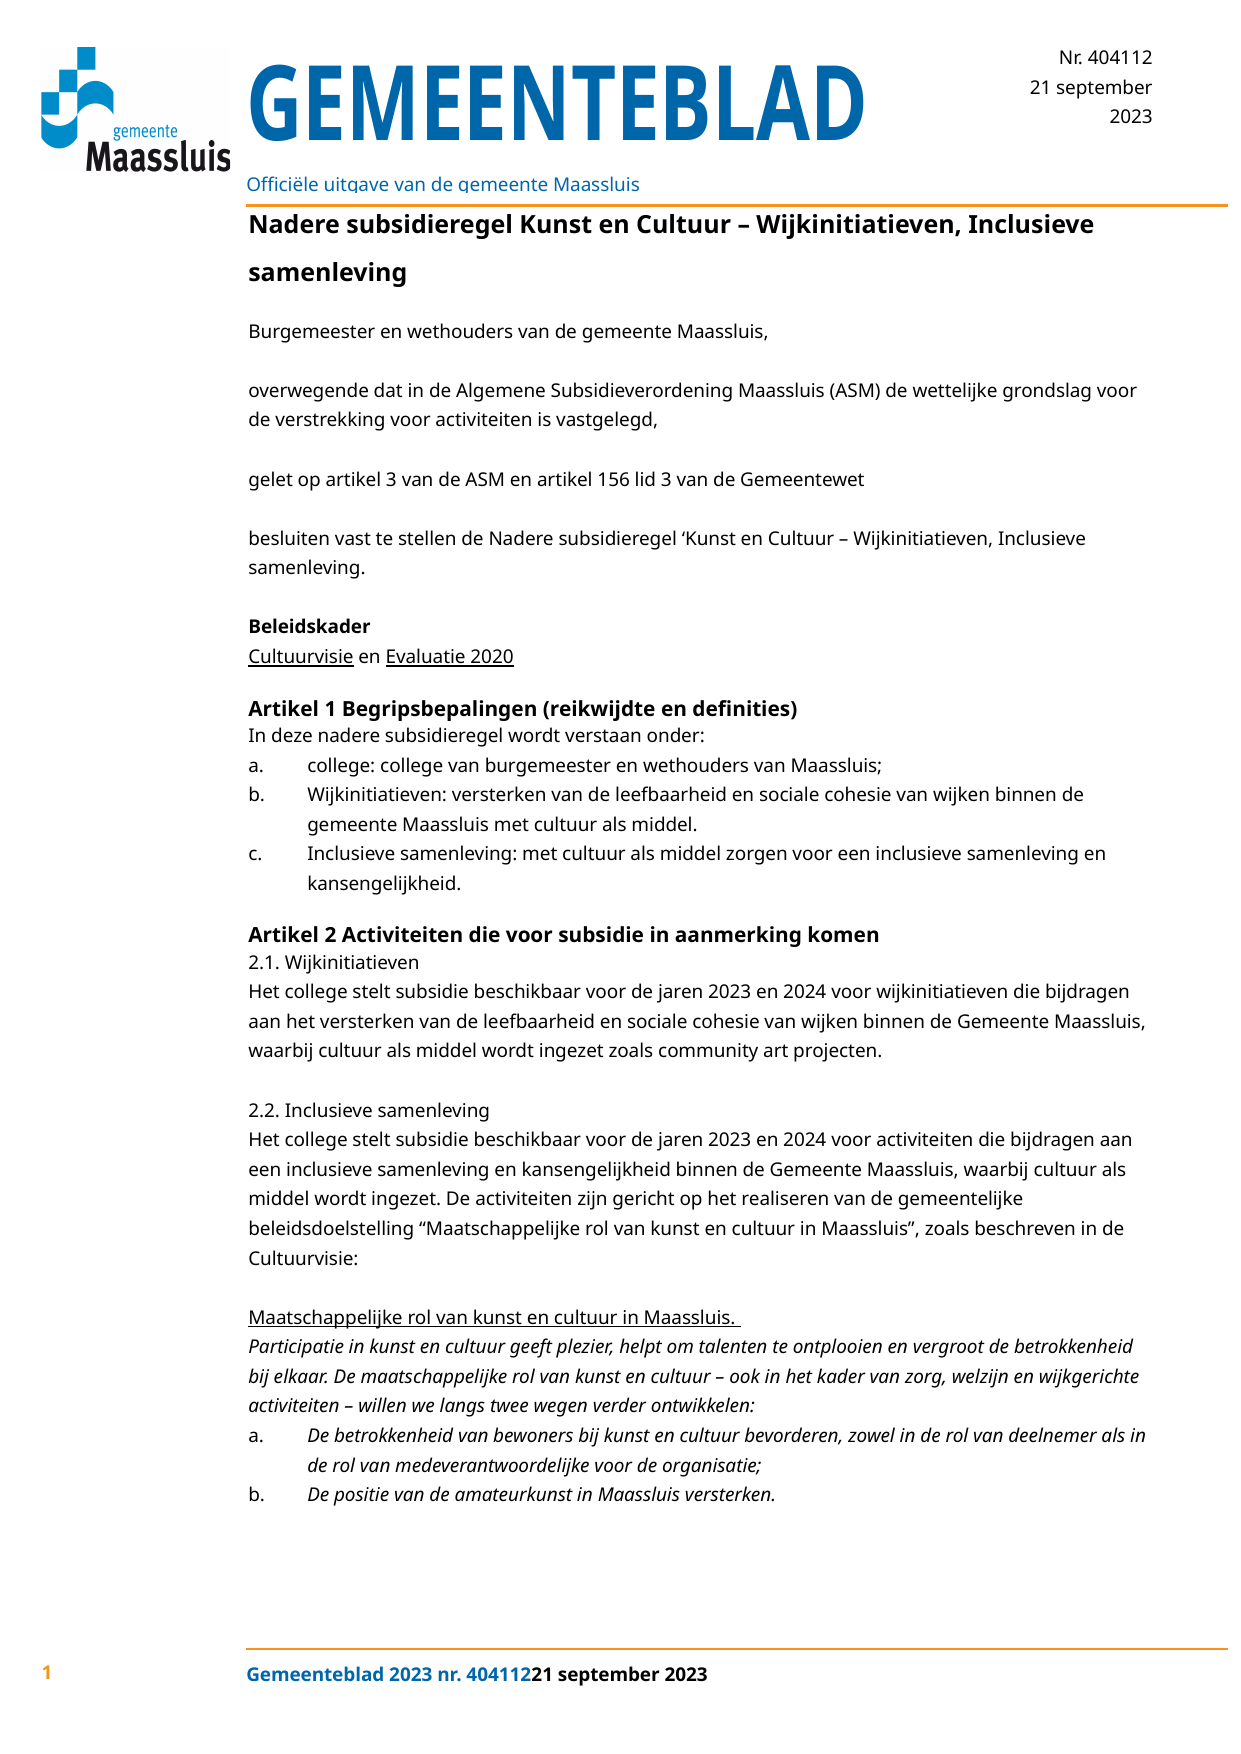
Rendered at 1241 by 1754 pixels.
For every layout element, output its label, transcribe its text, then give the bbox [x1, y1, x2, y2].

text Beleidskader [248, 614, 1152, 639]
list Inclusieve samenleving: met cultuur als middel zorgen voor een inclusieve samenleving en kansengelijkheid. [248, 841, 1152, 896]
list De betrokkenheid van bewoners bij kunst en cultuur bevorderen, zowel in de rol van deelnemer als in de rol van medeverantwoordelijke voor de organisatie; [248, 1422, 1152, 1478]
text Burgemeester en wethouders van de gemeente Maassluis, [248, 318, 1152, 344]
text Participatie in kunst en cultuur geeft plezier, helpt om talenten te ontplooien en vergroot de betrokkenheid bij elkaar. De maatschappelijke rol van kunst en cultuur – ook in het kader van zorg, welzijn en wijkgerichte activiteiten – willen we langs twee wegen verder ontwikkelen: [248, 1333, 1152, 1418]
text In deze nadere subsidieregel wordt verstaan onder: [248, 722, 1152, 748]
picture [41, 47, 77, 92]
text Artikel 2 Activiteiten die voor subsidie in aanmerking komen [248, 921, 1152, 949]
text Artikel 1 Begripsbepalingen (reikwijdte en definities) [248, 694, 1152, 722]
text besluiten vast te stellen de Nadere subsidieregel ‘Kunst en Cultuur – Wijkinitiatieven, Inclusieve samenleving. [248, 525, 1152, 580]
text Maatschappelijke rol van kunst en cultuur in Maassluis. [248, 1304, 1152, 1330]
text 2.2. Inclusieve samenleving [248, 1097, 1152, 1123]
list De positie van de amateurkunst in Maassluis versterken. [248, 1481, 1152, 1507]
text Nadere subsidieregel Kunst en Cultuur – Wijkinitiatieven, Inclusieve samenleving [248, 207, 1152, 288]
list college: college van burgemeester en wethouders van Maassluis; [248, 752, 1152, 777]
text Cultuurvisie en Evaluatie 2020 [248, 643, 1152, 669]
text Het college stelt subsidie beschikbaar voor de jaren 2023 en 2024 voor activiteiten die bijdragen aan een inclusieve samenleving en kansengelijkheid binnen de Gemeente Maassluis, waarbij cultuur als middel wordt ingezet. De activiteiten zijn gericht op het realiseren van de gemeentelijke beleidsdoelstelling “Maatschappelijke rol van kunst en cultuur in Maassluis”, zoals beschreven in de Cultuurvisie: [248, 1126, 1152, 1271]
text overwegende dat in de Algemene Subsidieverordening Maassluis (ASM) de wettelijke grondslag voor de verstrekking voor activiteiten is vastgelegd, [248, 377, 1152, 432]
picture [41, 47, 231, 172]
list Wijkinitiatieven: versterken van de leefbaarheid en sociale cohesie van wijken binnen de gemeente Maassluis met cultuur als middel. [248, 781, 1152, 837]
text 2.1. Wijkinitiatieven [248, 949, 1152, 975]
text gelet op artikel 3 van de ASM en artikel 156 lid 3 van de Gemeentewet [248, 466, 1152, 492]
text Het college stelt subsidie beschikbaar voor de jaren 2023 en 2024 voor wijkinitiatieven die bijdragen aan het versterken van de leefbaarheid en sociale cohesie van wijken binnen de Gemeente Maassluis, waarbij cultuur als middel wordt ingezet zoals community art projecten. [248, 978, 1152, 1063]
